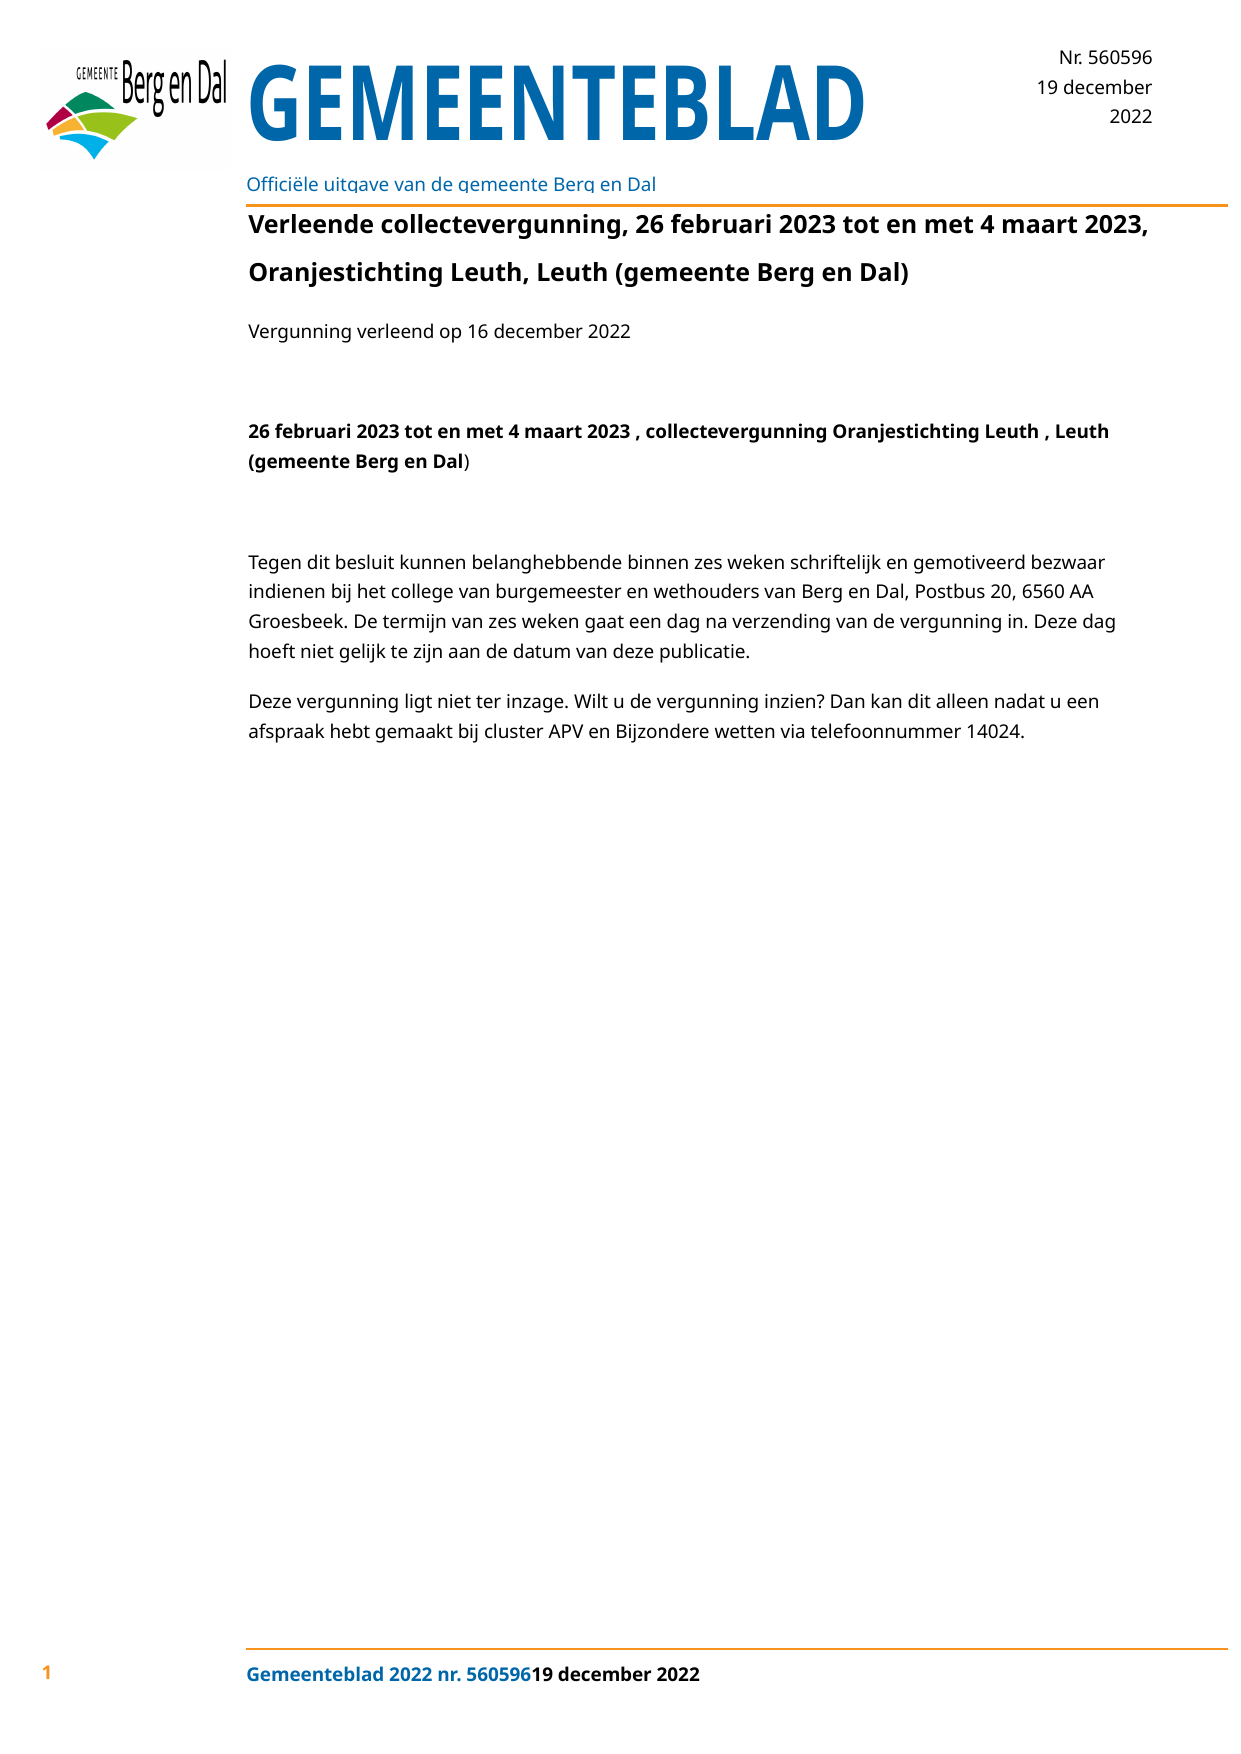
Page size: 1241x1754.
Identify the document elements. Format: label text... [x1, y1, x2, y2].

text Tegen dit besluit kunnen belanghebbende binnen zes weken schriftelijk en gemotiveerd bezwaar indienen bij het college van burgemeester en wethouders van Berg en Dal, Postbus 20, 6560 AA Groesbeek. De termijn van zes weken gaat een dag na verzending van de vergunning in. Deze dag hoeft niet gelijk te zijn aan de datum van deze publicatie. [248, 549, 1152, 664]
text Deze vergunning ligt niet ter inzage. Wilt u de vergunning inzien? Dan kan dit alleen nadat u een afspraak hebt gemaakt bij cluster APV en Bijzondere wetten via telefoonnummer 14024. [248, 688, 1152, 744]
picture [41, 47, 231, 172]
text Vergunning verleend op 16 december 2022 [248, 318, 1152, 344]
text Verleende collectevergunning, 26 februari 2023 tot en met 4 maart 2023, Oranjestichting Leuth, Leuth (gemeente Berg en Dal) [248, 207, 1152, 288]
text 26 februari 2023 tot en met 4 maart 2023 , collectevergunning Oranjestichting Leuth , Leuth (gemeente Berg en Dal) [248, 419, 1152, 474]
